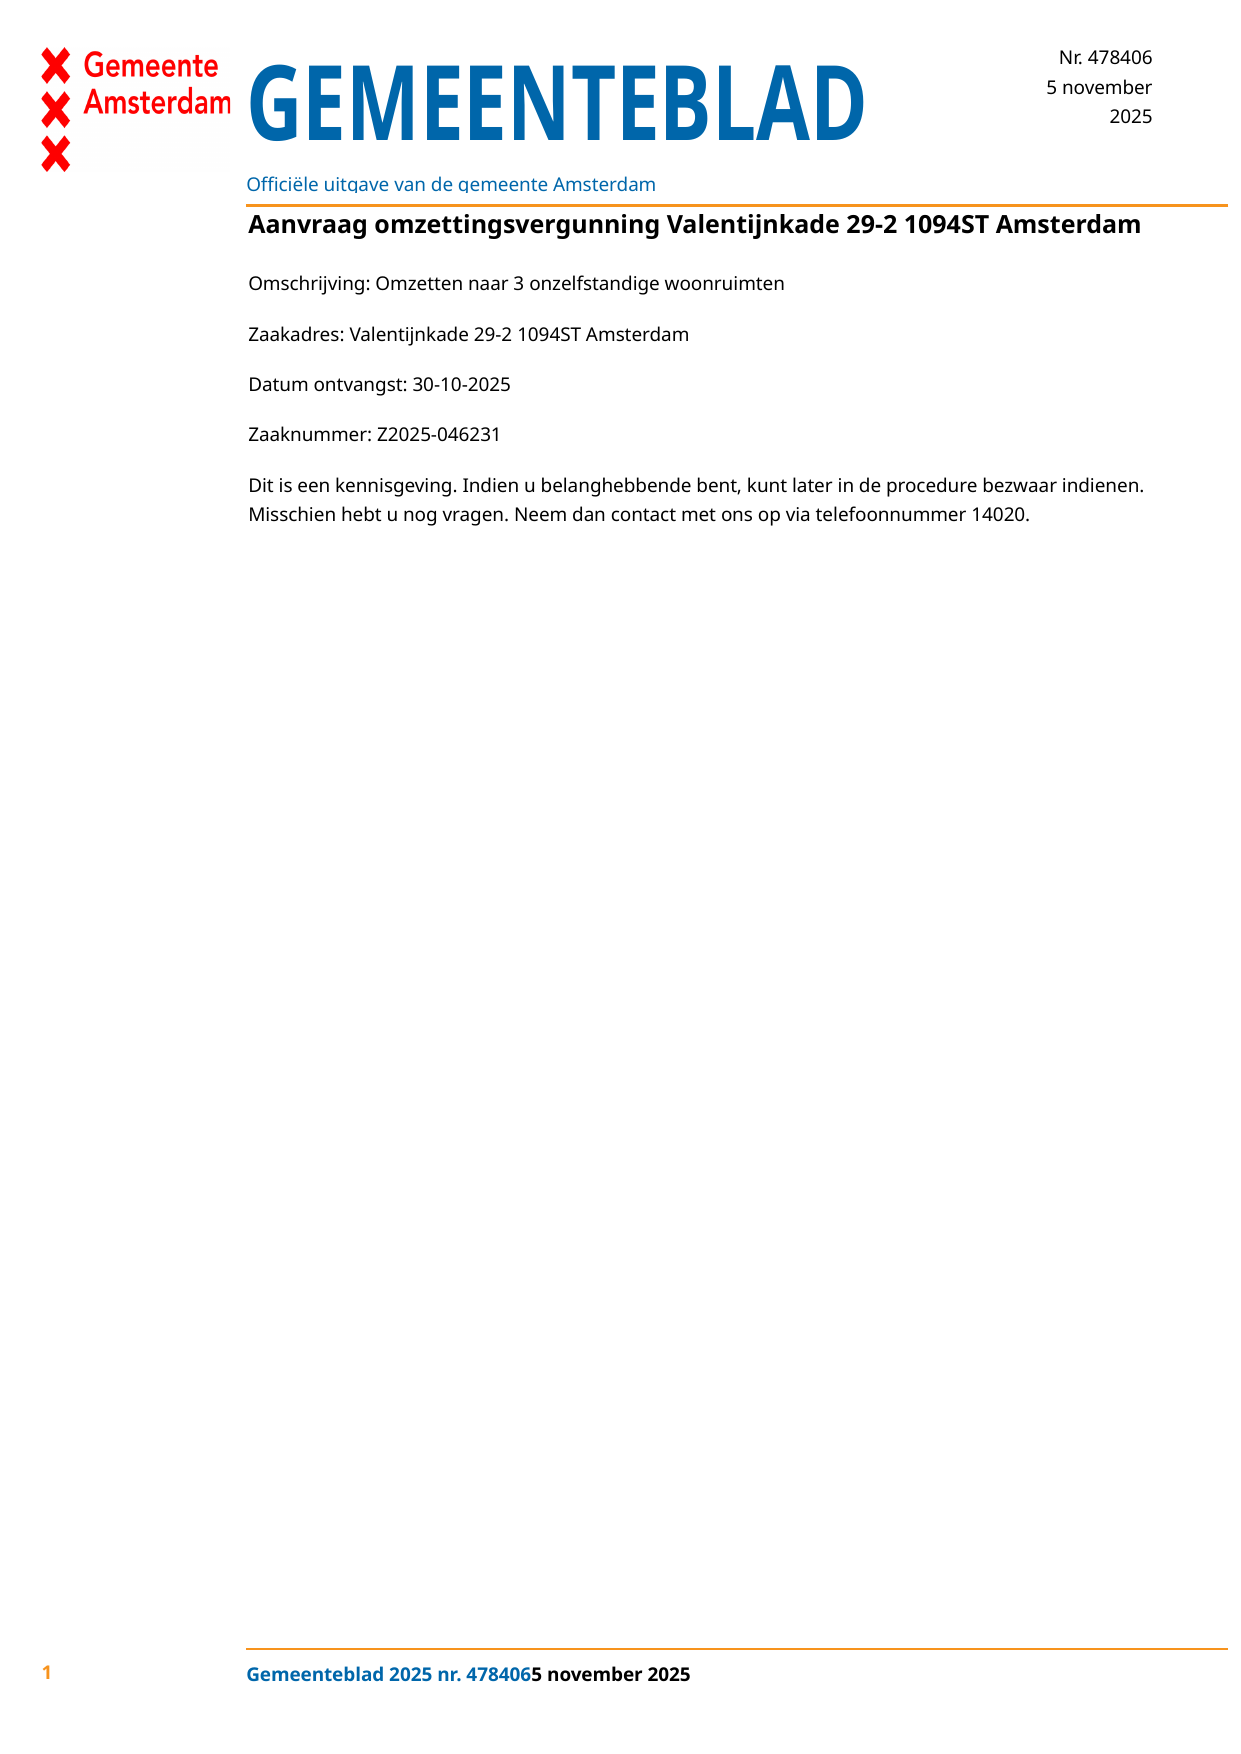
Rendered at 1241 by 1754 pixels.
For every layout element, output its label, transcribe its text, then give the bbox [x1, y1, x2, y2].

text Omschrijving: Omzetten naar 3 onzelfstandige woonruimten [248, 270, 1152, 296]
text Dit is een kennisgeving. Indien u belanghebbende bent, kunt later in de procedure bezwaar indienen. Misschien hebt u nog vragen. Neem dan contact met ons op via telefoonnummer 14020. [248, 472, 1152, 527]
text Zaakadres: Valentijnkade 29-2 1094ST Amsterdam [248, 321, 1152, 346]
picture [41, 47, 231, 172]
text Zaaknummer: Z2025-046231 [248, 422, 1152, 447]
text Aanvraag omzettingsvergunning Valentijnkade 29-2 1094ST Amsterdam [248, 207, 1152, 241]
text Datum ontvangst: 30-10-2025 [248, 371, 1152, 397]
